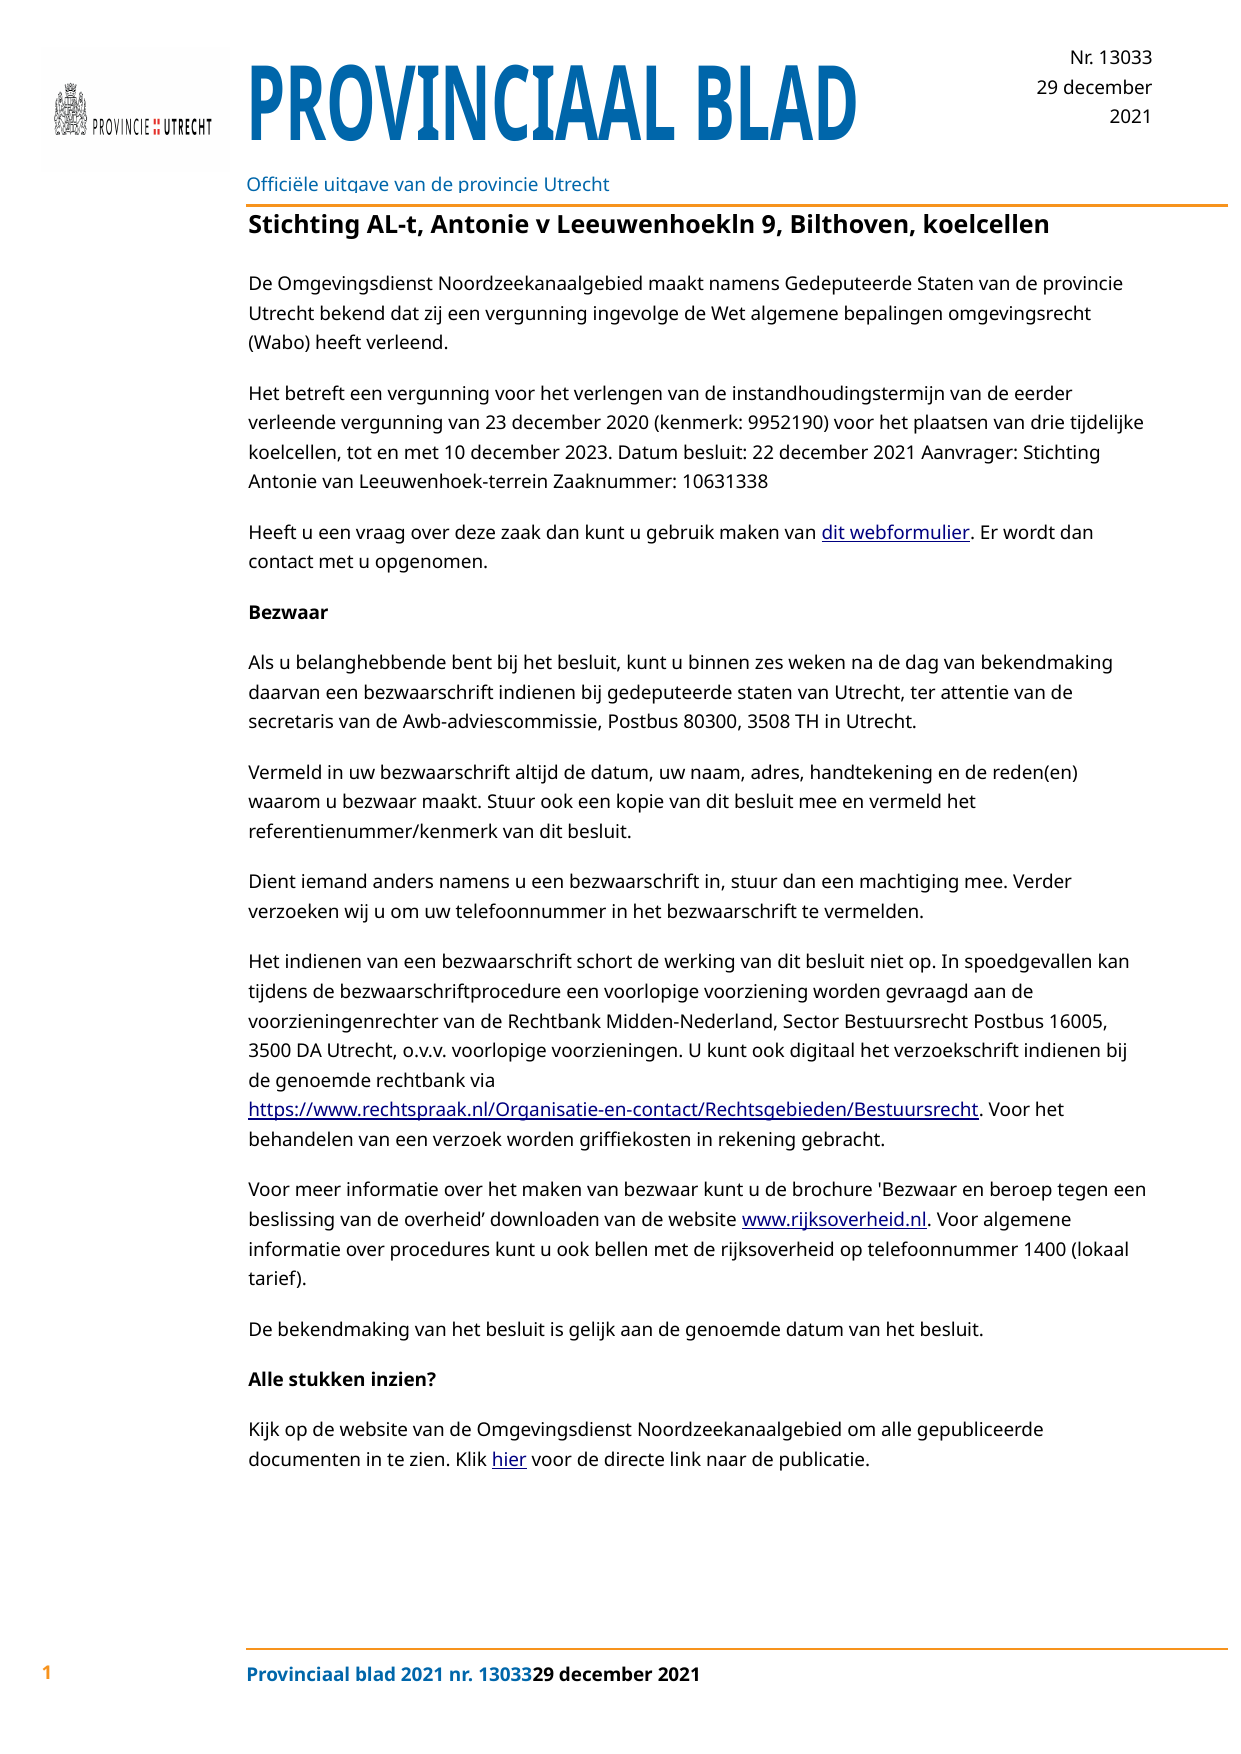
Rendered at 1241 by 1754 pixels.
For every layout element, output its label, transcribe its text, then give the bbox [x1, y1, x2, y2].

text Dient iemand anders namens u een bezwaarschrift in, stuur dan een machtiging mee. Verder verzoeken wij u om uw telefoonnummer in het bezwaarschrift te vermelden. [248, 869, 1152, 924]
picture [41, 47, 231, 172]
text Vermeld in uw bezwaarschrift altijd de datum, uw naam, adres, handtekening en de reden(en) waarom u bezwaar maakt. Stuur ook een kopie van dit besluit mee en vermeld het referentienummer/kenmerk van dit besluit. [248, 759, 1152, 844]
text Het betreft een vergunning voor het verlengen van de instandhoudingstermijn van de eerder verleende vergunning van 23 december 2020 (kenmerk: 9952190) voor het plaatsen van drie tijdelijke koelcellen, tot en met 10 december 2023. Datum besluit: 22 december 2021 Aanvrager: Stichting Antonie van Leeuwenhoek-terrein Zaaknummer: 10631338 [248, 380, 1152, 494]
text De bekendmaking van het besluit is gelijk aan de genoemde datum van het besluit. [248, 1316, 1152, 1341]
text Alle stukken inzien? [248, 1366, 1152, 1392]
text Als u belanghebbende bent bij het besluit, kunt u binnen zes weken na de dag van bekendmaking daarvan een bezwaarschrift indienen bij gedeputeerde staten van Utrecht, ter attentie van de secretaris van de Awb-adviescommissie, Postbus 80300, 3508 TH in Utrecht. [248, 649, 1152, 734]
text Bezwaar [248, 599, 1152, 625]
text Stichting AL-t, Antonie v Leeuwenhoekln 9, Bilthoven, koelcellen [248, 207, 1152, 241]
text De Omgevingsdienst Noordzeekanaalgebied maakt namens Gedeputeerde Staten van de provincie Utrecht bekend dat zij een vergunning ingevolge de Wet algemene bepalingen omgevingsrecht (Wabo) heeft verleend. [248, 270, 1152, 355]
text Kijk op de website van de Omgevingsdienst Noordzeekanaalgebied om alle gepubliceerde documenten in te zien. Klik hier voor de directe link naar de publicatie. [248, 1417, 1152, 1472]
text Heeft u een vraag over deze zaak dan kunt u gebruik maken van dit webformulier. Er wordt dan contact met u opgenomen. [248, 519, 1152, 574]
text Het indienen van een bezwaarschrift schort de werking van dit besluit niet op. In spoedgevallen kan tijdens de bezwaarschriftprocedure een voorlopige voorziening worden gevraagd aan de voorzieningenrechter van de Rechtbank Midden-Nederland, Sector Bestuursrecht Postbus 16005, 3500 DA Utrecht, o.v.v. voorlopige voorzieningen. U kunt ook digitaal het verzoekschrift indienen bij de genoemde rechtbank via https://www.rechtspraak.nl/Organisatie-en-contact/Rechtsgebieden/Bestuursrecht. Voor het behandelen van een verzoek worden griffiekosten in rekening gebracht. [248, 949, 1152, 1152]
text Voor meer informatie over het maken van bezwaar kunt u de brochure 'Bezwaar en beroep tegen een beslissing van de overheid’ downloaden van de website www.rijksoverheid.nl. Voor algemene informatie over procedures kunt u ook bellen met de rijksoverheid op telefoonnummer 1400 (lokaal tarief). [248, 1177, 1152, 1291]
